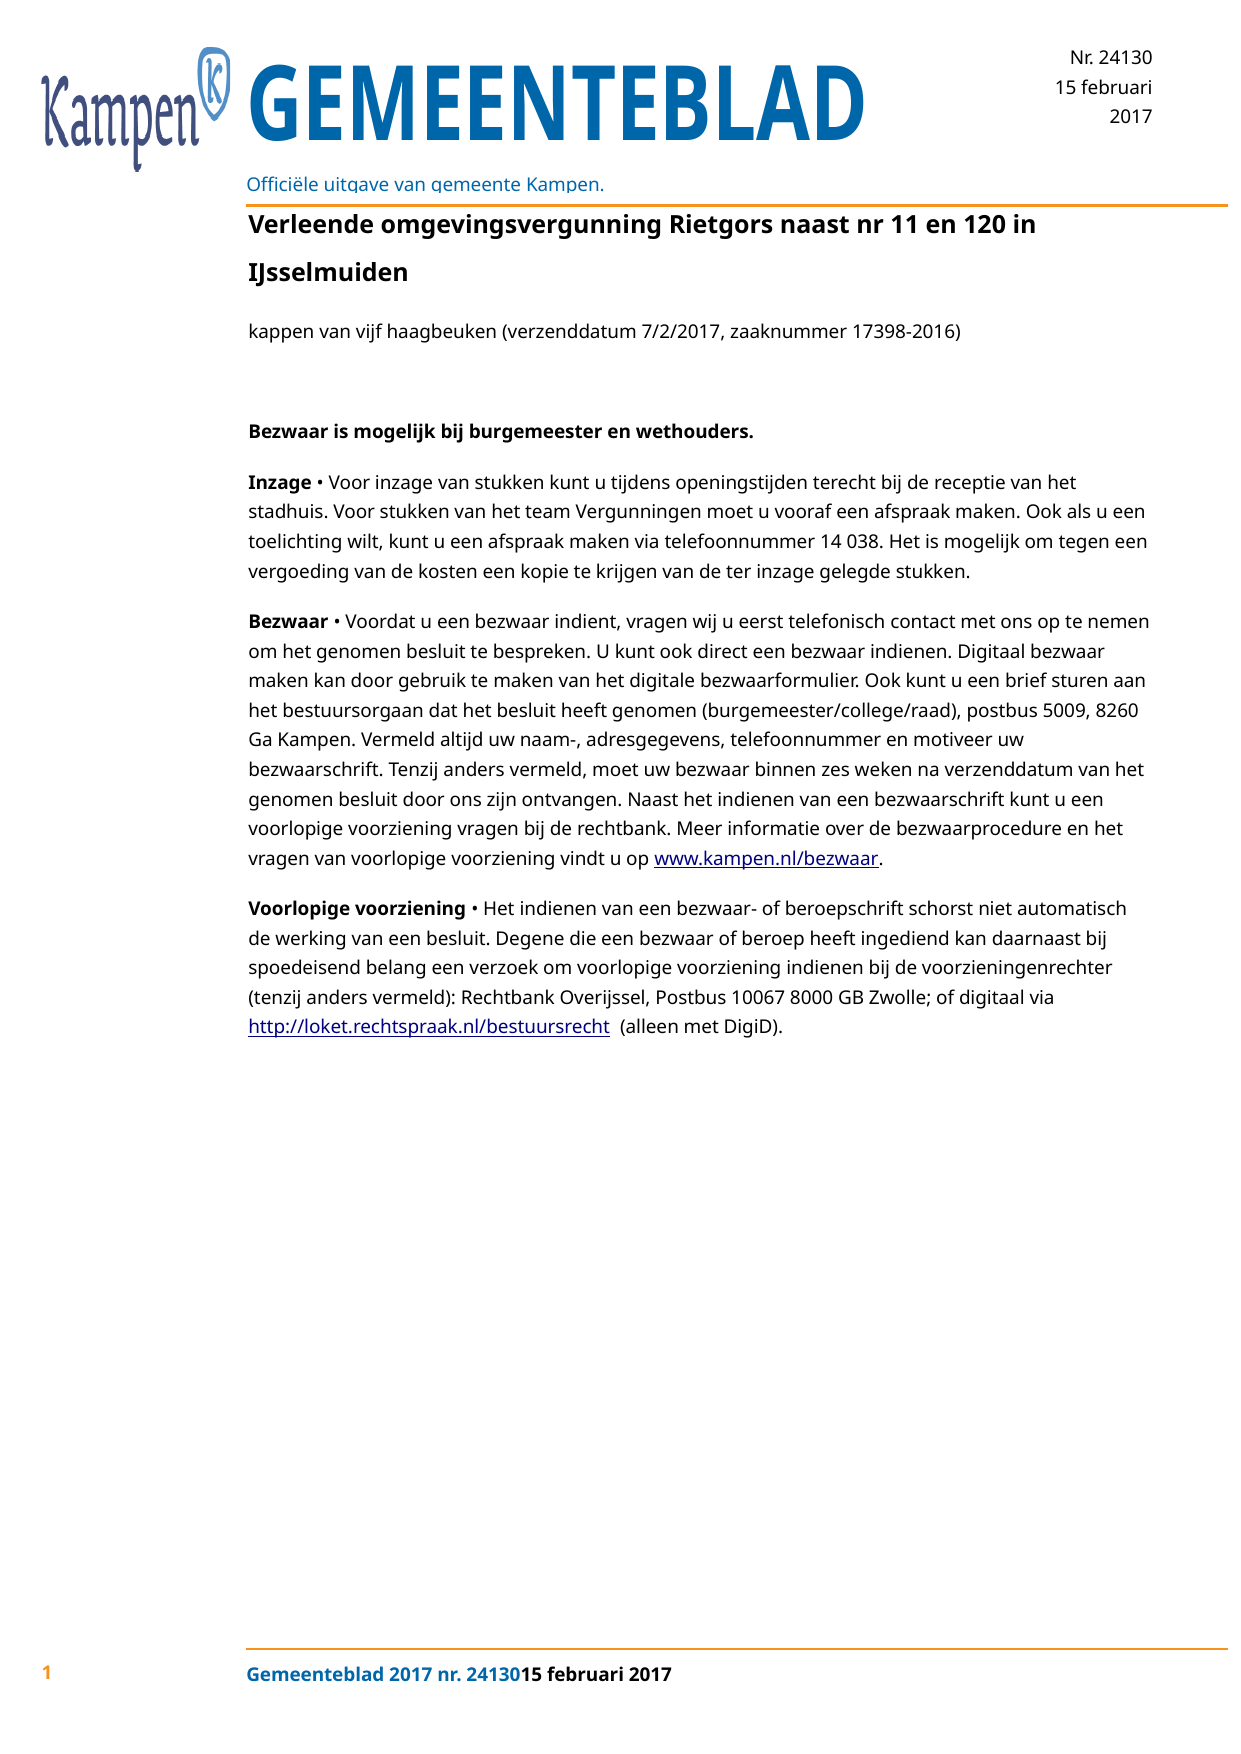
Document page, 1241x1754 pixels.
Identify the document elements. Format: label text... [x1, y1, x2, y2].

text Verleende omgevingsvergunning Rietgors naast nr 11 en 120 in IJsselmuiden [248, 207, 1152, 288]
text Voorlopige voorziening • Het indienen van een bezwaar- of beroepschrift schorst niet automatisch de werking van een besluit. Degene die een bezwaar of beroep heeft ingediend kan daarnaast bij spoedeisend belang een verzoek om voorlopige voorziening indienen bij de voorzieningenrechter (tenzij anders vermeld): Rechtbank Overijssel, Postbus 10067 8000 GB Zwolle; of digitaal via http://loket.rechtspraak.nl/bestuursrecht (alleen met DigiD). [248, 895, 1152, 1039]
text Bezwaar • Voordat u een bezwaar indient, vragen wij u eerst telefonisch contact met ons op te nemen om het genomen besluit te bespreken. U kunt ook direct een bezwaar indienen. Digitaal bezwaar maken kan door gebruik te maken van het digitale bezwaarformulier. Ook kunt u een brief sturen aan het bestuursorgaan dat het besluit heeft genomen (burgemeester/college/raad), postbus 5009, 8260 Ga Kampen. Vermeld altijd uw naam-, adresgegevens, telefoonnummer en motiveer uw bezwaarschrift. Tenzij anders vermeld, moet uw bezwaar binnen zes weken na verzenddatum van het genomen besluit door ons zijn ontvangen. Naast het indienen van een bezwaarschrift kunt u een voorlopige voorziening vragen bij de rechtbank. Meer informatie over de bezwaarprocedure en het vragen van voorlopige voorziening vindt u op www.kampen.nl/bezwaar. [248, 608, 1152, 871]
picture [41, 47, 231, 172]
text Bezwaar is mogelijk bij burgemeester en wethouders. [248, 419, 1152, 444]
text kappen van vijf haagbeuken (verzenddatum 7/2/2017, zaaknummer 17398-2016) [248, 318, 1152, 344]
text Inzage • Voor inzage van stukken kunt u tijdens openingstijden terecht bij de receptie van het stadhuis. Voor stukken van het team Vergunningen moet u vooraf een afspraak maken. Ook als u een toelichting wilt, kunt u een afspraak maken via telefoonnummer 14 038. Het is mogelijk om tegen een vergoeding van de kosten een kopie te krijgen van de ter inzage gelegde stukken. [248, 469, 1152, 584]
